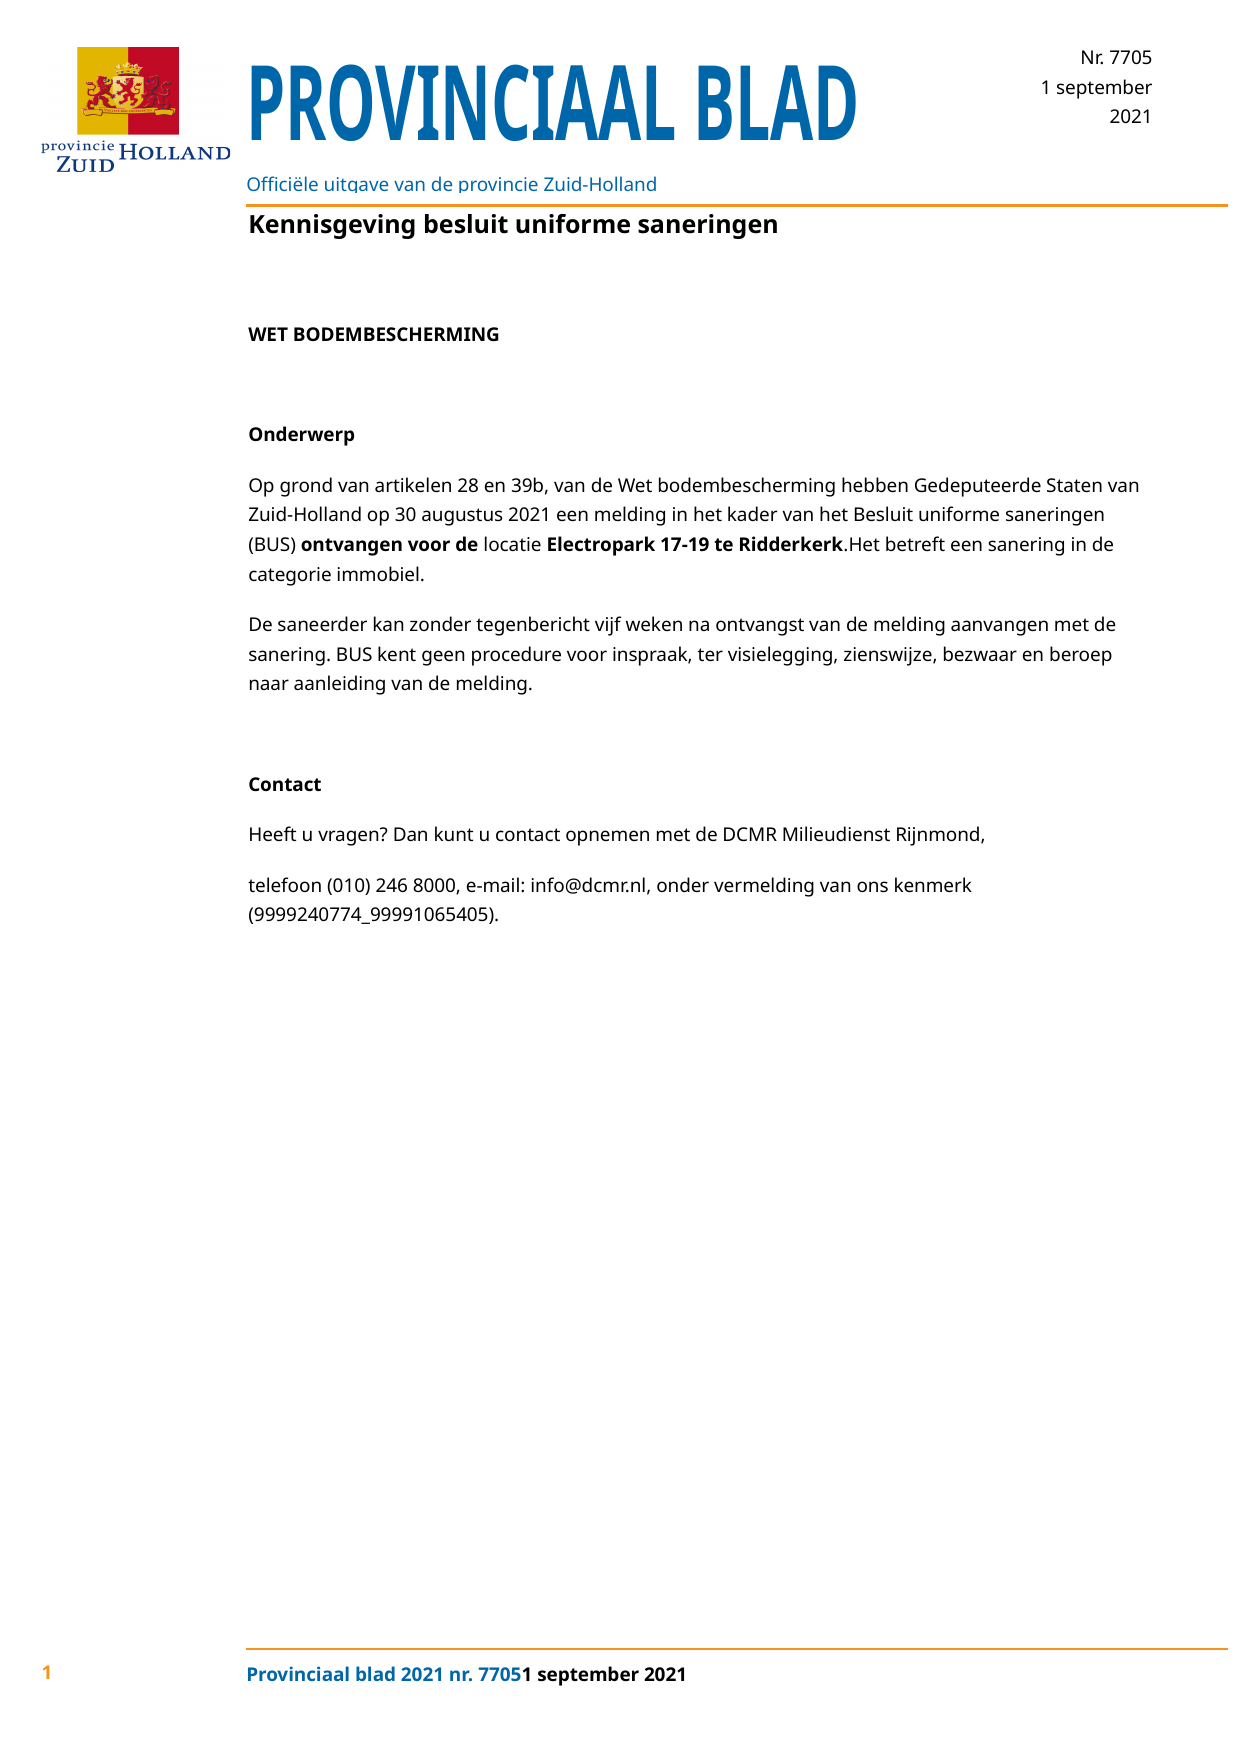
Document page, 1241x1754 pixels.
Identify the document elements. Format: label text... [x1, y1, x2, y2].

text Onderwerp [248, 422, 1152, 447]
text Kennisgeving besluit uniforme saneringen [248, 207, 1152, 241]
text WET BODEMBESCHERMING [248, 321, 1152, 346]
text telefoon (010) 246 8000, e-mail: info@dcmr.nl, onder vermelding van ons kenmerk (9999240774_99991065405). [248, 872, 1152, 927]
picture [41, 47, 231, 172]
text Heeft u vragen? Dan kunt u contact opnemen met de DCMR Milieudienst Rijnmond, [248, 822, 1152, 847]
text De saneerder kan zonder tegenbericht vijf weken na ontvangst van de melding aanvangen met de sanering. BUS kent geen procedure voor inspraak, ter visielegging, zienswijze, bezwaar en beroep naar aanleiding van de melding. [248, 611, 1152, 696]
text Op grond van artikelen 28 en 39b, van de Wet bodembescherming hebben Gedeputeerde Staten van Zuid-Holland op 30 augustus 2021 een melding in het kader van het Besluit uniforme saneringen (BUS) ontvangen voor de locatie Electropark 17-19 te Ridderkerk.Het betreft een sanering in de categorie immobiel. [248, 472, 1152, 586]
text Contact [248, 771, 1152, 797]
